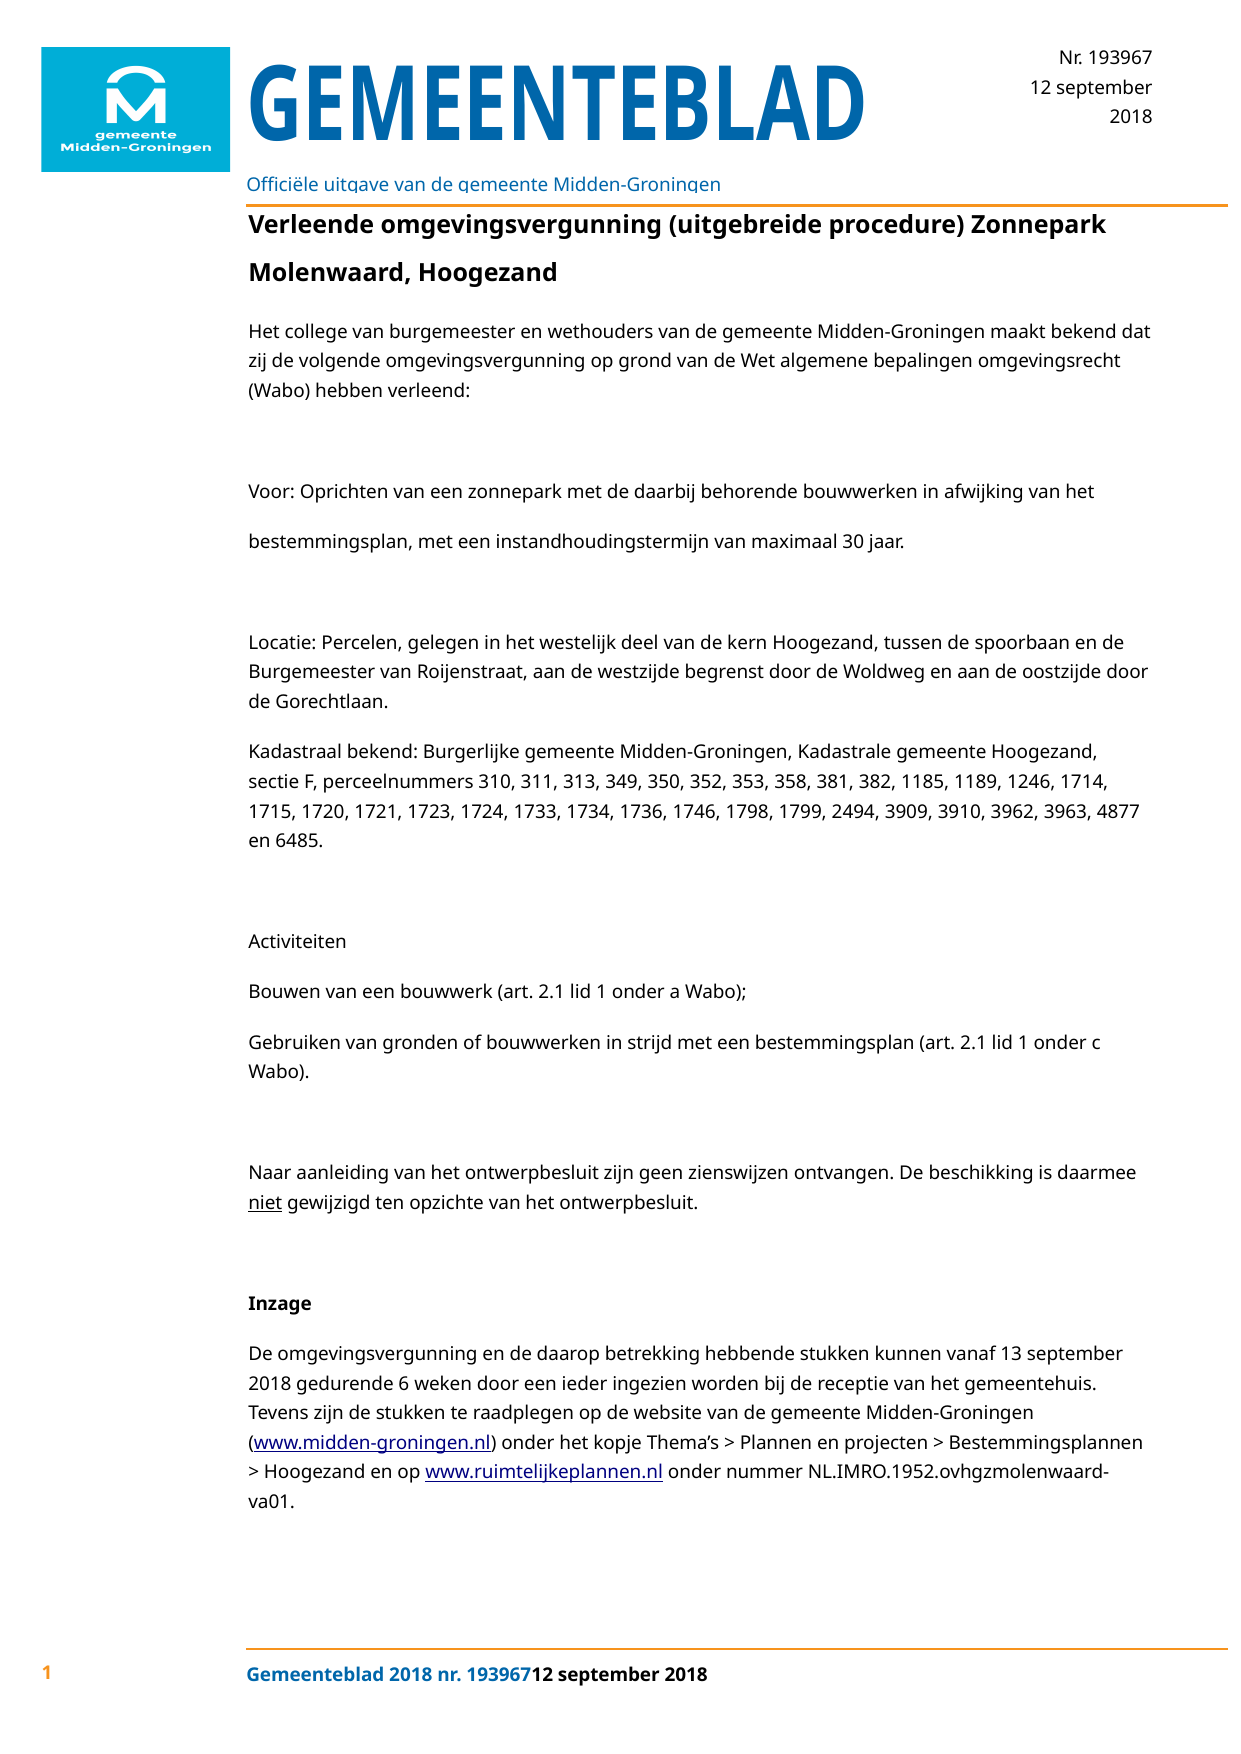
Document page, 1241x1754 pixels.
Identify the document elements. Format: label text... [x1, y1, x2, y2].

text Inzage [248, 1290, 1152, 1316]
text Activiteiten [248, 928, 1152, 954]
text Bouwen van een bouwwerk (art. 2.1 lid 1 onder a Wabo); [248, 979, 1152, 1004]
text bestemmingsplan, met een instandhoudingstermijn van maximaal 30 jaar. [248, 528, 1152, 554]
text Gebruiken van gronden of bouwwerken in strijd met een bestemmingsplan (art. 2.1 lid 1 onder c Wabo). [248, 1029, 1152, 1084]
text Verleende omgevingsvergunning (uitgebreide procedure) Zonnepark Molenwaard, Hoogezand [248, 207, 1152, 288]
text De omgevingsvergunning en de daarop betrekking hebbende stukken kunnen vanaf 13 september 2018 gedurende 6 weken door een ieder ingezien worden bij de receptie van het gemeentehuis. Tevens zijn de stukken te raadplegen op de website van de gemeente Midden-Groningen (www.midden-groningen.nl) onder het kopje Thema’s > Plannen en projecten > Bestemmingsplannen > Hoogezand en op www.ruimtelijkeplannen.nl onder nummer NL.IMRO.1952.ovhgzmolenwaard-va01. [248, 1340, 1152, 1514]
text Naar aanleiding van het ontwerpbesluit zijn geen zienswijzen ontvangen. De beschikking is daarmee niet gewijzigd ten opzichte van het ontwerpbesluit. [248, 1159, 1152, 1215]
picture [107, 89, 165, 122]
text Kadastraal bekend: Burgerlijke gemeente Midden-Groningen, Kadastrale gemeente Hoogezand, sectie F, perceelnummers 310, 311, 313, 349, 350, 352, 353, 358, 381, 382, 1185, 1189, 1246, 1714, 1715, 1720, 1721, 1723, 1724, 1733, 1734, 1736, 1746, 1798, 1799, 2494, 3909, 3910, 3962, 3963, 4877 en 6485. [248, 739, 1152, 853]
text Voor: Oprichten van een zonnepark met de daarbij behorende bouwwerken in afwijking van het [248, 478, 1152, 504]
text Het college van burgemeester en wethouders van de gemeente Midden-Groningen maakt bekend dat zij de volgende omgevingsvergunning op grond van de Wet algemene bepalingen omgevingsrecht (Wabo) hebben verleend: [248, 318, 1152, 403]
picture [108, 66, 164, 82]
text Locatie: Percelen, gelegen in het westelijk deel van de kern Hoogezand, tussen de spoorbaan en de Burgemeester van Roijenstraat, aan de westzijde begrenst door de Woldweg en aan de oostzijde door de Gorechtlaan. [248, 629, 1152, 714]
picture [184, 146, 190, 153]
